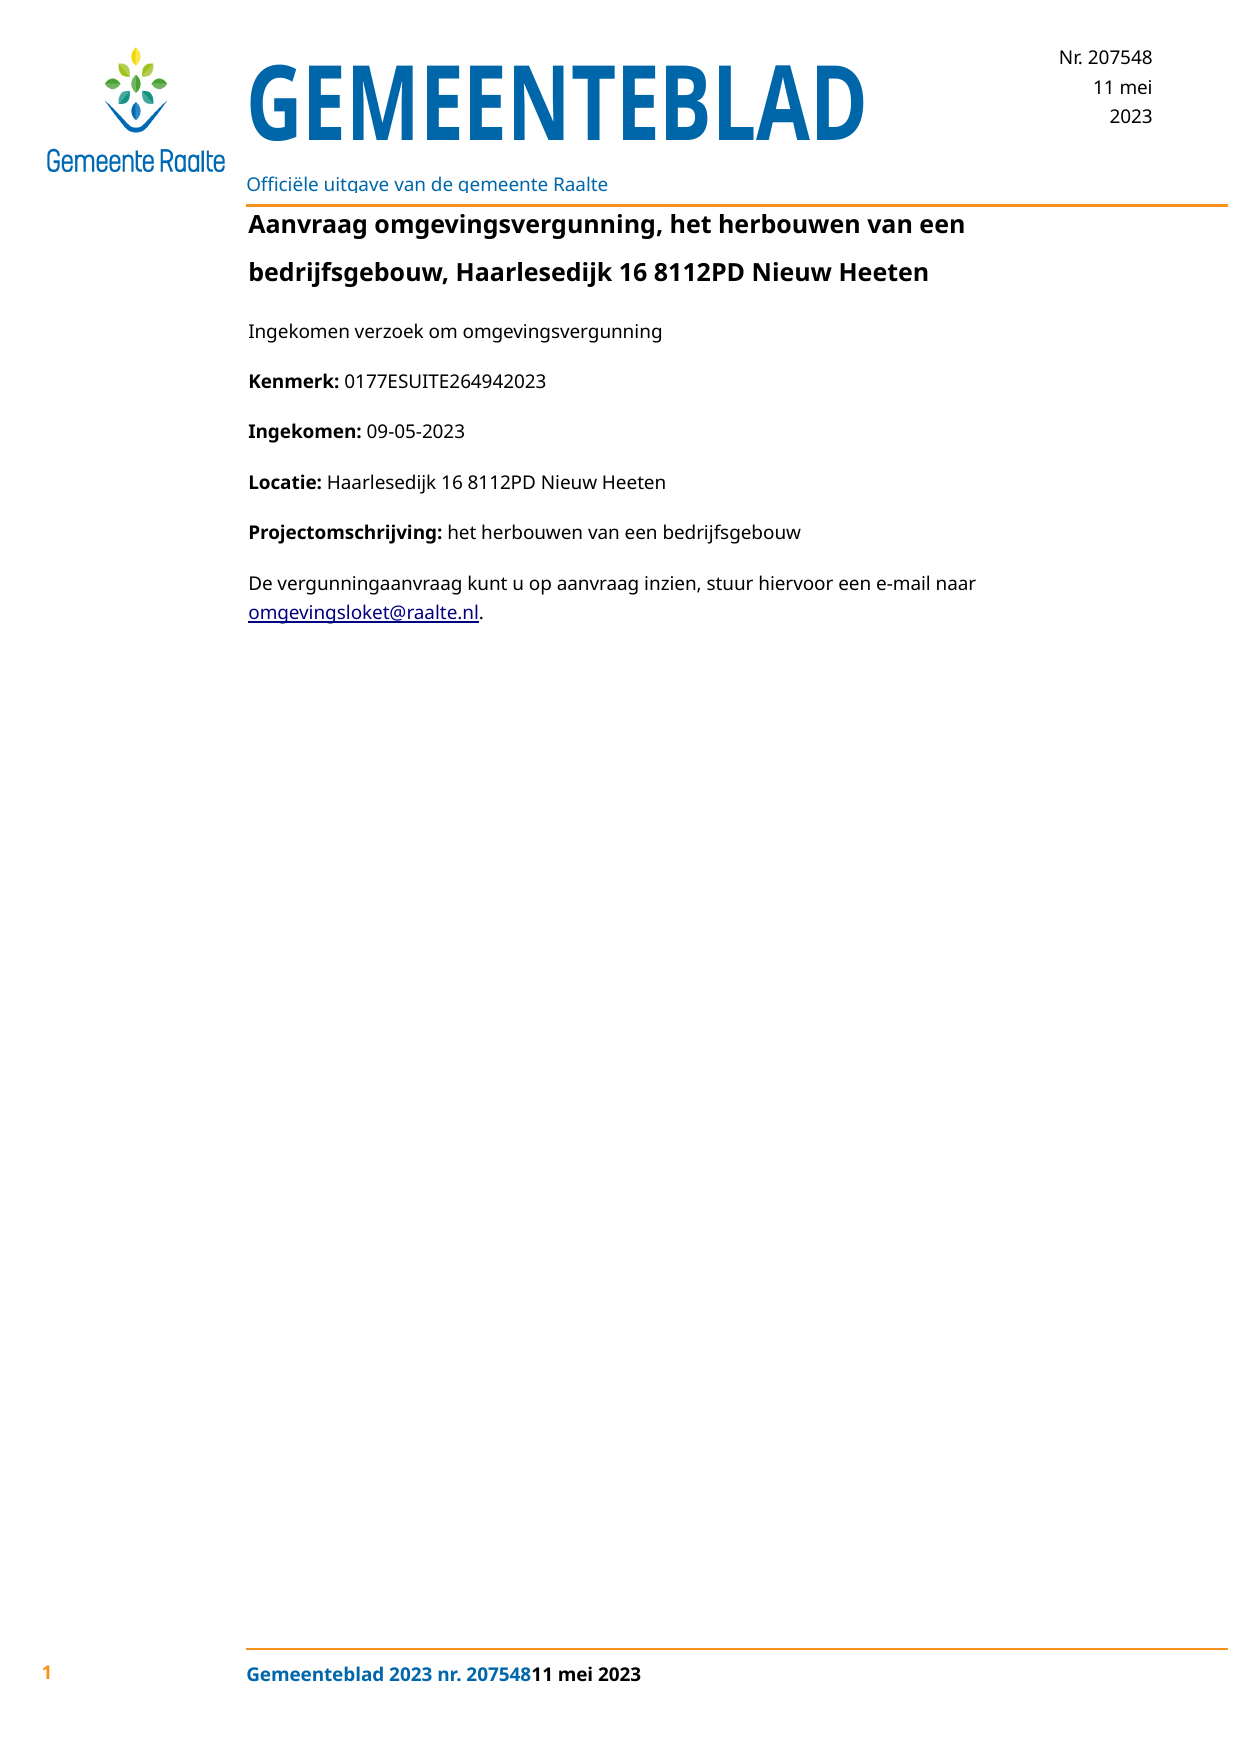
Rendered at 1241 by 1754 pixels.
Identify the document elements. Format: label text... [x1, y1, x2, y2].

picture [41, 47, 231, 172]
text Ingekomen verzoek om omgevingsvergunning [248, 318, 1152, 344]
text Aanvraag omgevingsvergunning, het herbouwen van een bedrijfsgebouw, Haarlesedijk 16 8112PD Nieuw Heeten [248, 207, 1152, 288]
text Kenmerk: 0177ESUITE264942023 [248, 368, 1152, 394]
text Ingekomen: 09-05-2023 [248, 419, 1152, 444]
text De vergunningaanvraag kunt u op aanvraag inzien, stuur hiervoor een e-mail naar omgevingsloket@raalte.nl. [248, 570, 1152, 625]
text Projectomschrijving: het herbouwen van een bedrijfsgebouw [248, 519, 1152, 545]
text Locatie: Haarlesedijk 16 8112PD Nieuw Heeten [248, 469, 1152, 495]
